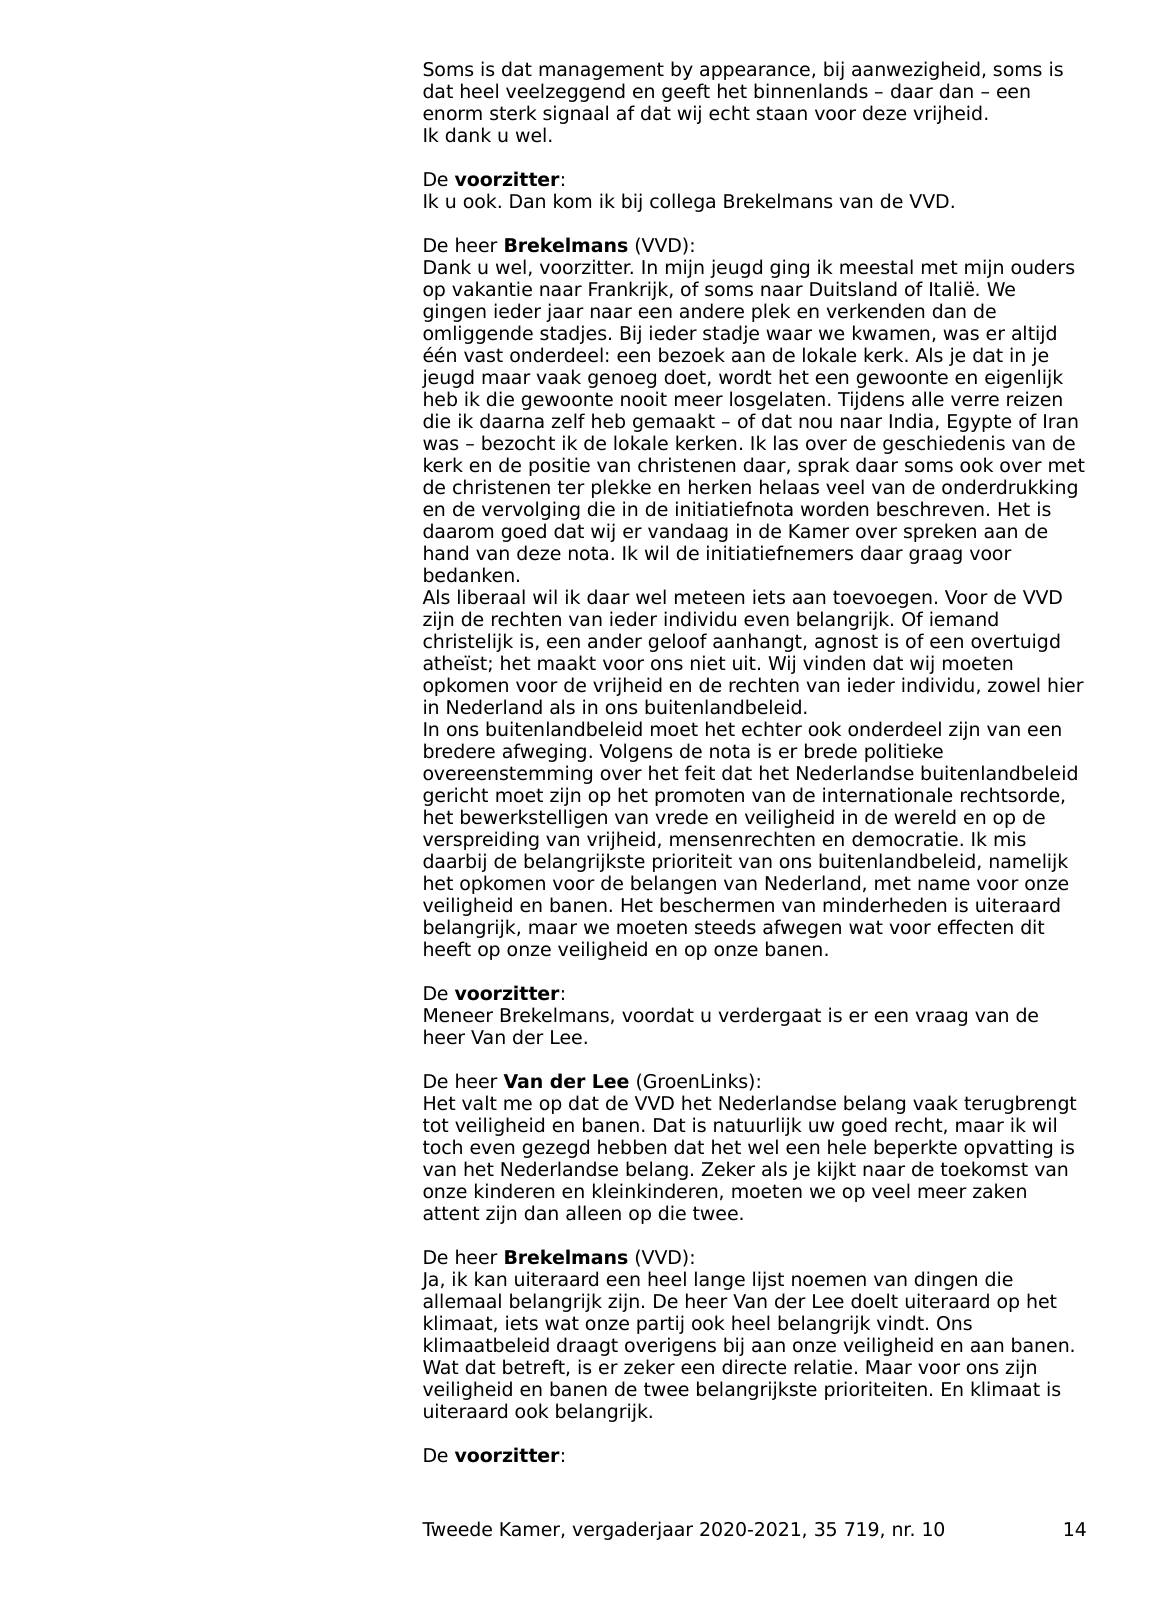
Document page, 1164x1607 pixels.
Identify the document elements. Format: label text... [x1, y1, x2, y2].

text Ik u ook. Dan kom ik bij collega Brekelmans van de VVD. [422, 191, 1087, 213]
text De voorzitter: [422, 169, 1087, 191]
text De voorzitter: [422, 1445, 1087, 1467]
text De heer Van der Lee (GroenLinks): [422, 1071, 1087, 1093]
text Ja, ik kan uiteraard een heel lange lijst noemen van dingen die allemaal belangrijk zijn. De heer Van der Lee doelt uiteraard op het klimaat, iets wat onze partij ook heel belangrijk vindt. Ons klimaatbeleid draagt overigens bij aan onze veiligheid en aan banen. Wat dat betreft, is er zeker een directe relatie. Maar voor ons zijn veiligheid en banen de twee belangrijkste prioriteiten. En klimaat is uiteraard ook belangrijk. [422, 1269, 1087, 1423]
text In ons buitenlandbeleid moet het echter ook onderdeel zijn van een bredere afweging. Volgens de nota is er brede politieke overeenstemming over het feit dat het Nederlandse buitenlandbeleid gericht moet zijn op het promoten van de internationale rechtsorde, het bewerkstelligen van vrede en veiligheid in de wereld en op de verspreiding van vrijheid, mensenrechten en democratie. Ik mis daarbij de belangrijkste prioriteit van ons buitenlandbeleid, namelijk het opkomen voor de belangen van Nederland, met name voor onze veiligheid en banen. Het beschermen van minderheden is uiteraard belangrijk, maar we moeten steeds afwegen wat voor effecten dit heeft op onze veiligheid en op onze banen. [422, 719, 1087, 961]
text Meneer Brekelmans, voordat u verdergaat is er een vraag van de heer Van der Lee. [422, 1005, 1087, 1049]
text Ik dank u wel. [422, 125, 1087, 147]
text De voorzitter: [422, 983, 1087, 1005]
text Het valt me op dat de VVD het Nederlandse belang vaak terugbrengt tot veiligheid en banen. Dat is natuurlijk uw goed recht, maar ik wil toch even gezegd hebben dat het wel een hele beperkte opvatting is van het Nederlandse belang. Zeker als je kijkt naar de toekomst van onze kinderen en kleinkinderen, moeten we op veel meer zaken attent zijn dan alleen op die twee. [422, 1093, 1087, 1225]
text Soms is dat management by appearance, bij aanwezigheid, soms is dat heel veelzeggend en geeft het binnenlands – daar dan – een enorm sterk signaal af dat wij echt staan voor deze vrijheid. [422, 59, 1087, 125]
text Dank u wel, voorzitter. In mijn jeugd ging ik meestal met mijn ouders op vakantie naar Frankrijk, of soms naar Duitsland of Italië. We gingen ieder jaar naar een andere plek en verkenden dan de omliggende stadjes. Bij ieder stadje waar we kwamen, was er altijd één vast onderdeel: een bezoek aan de lokale kerk. Als je dat in je jeugd maar vaak genoeg doet, wordt het een gewoonte en eigenlijk heb ik die gewoonte nooit meer losgelaten. Tijdens alle verre reizen die ik daarna zelf heb gemaakt – of dat nou naar India, Egypte of Iran was – bezocht ik de lokale kerken. Ik las over de geschiedenis van de kerk en de positie van christenen daar, sprak daar soms ook over met de christenen ter plekke en herken helaas veel van de onderdrukking en de vervolging die in de initiatiefnota worden beschreven. Het is daarom goed dat wij er vandaag in de Kamer over spreken aan de hand van deze nota. Ik wil de initiatiefnemers daar graag voor bedanken. [422, 257, 1087, 587]
text Als liberaal wil ik daar wel meteen iets aan toevoegen. Voor de VVD zijn de rechten van ieder individu even belangrijk. Of iemand christelijk is, een ander geloof aanhangt, agnost is of een overtuigd atheïst; het maakt voor ons niet uit. Wij vinden dat wij moeten opkomen voor de vrijheid en de rechten van ieder individu, zowel hier in Nederland als in ons buitenlandbeleid. [422, 587, 1087, 719]
text De heer Brekelmans (VVD): [422, 1247, 1087, 1269]
text De heer Brekelmans (VVD): [422, 235, 1087, 257]
